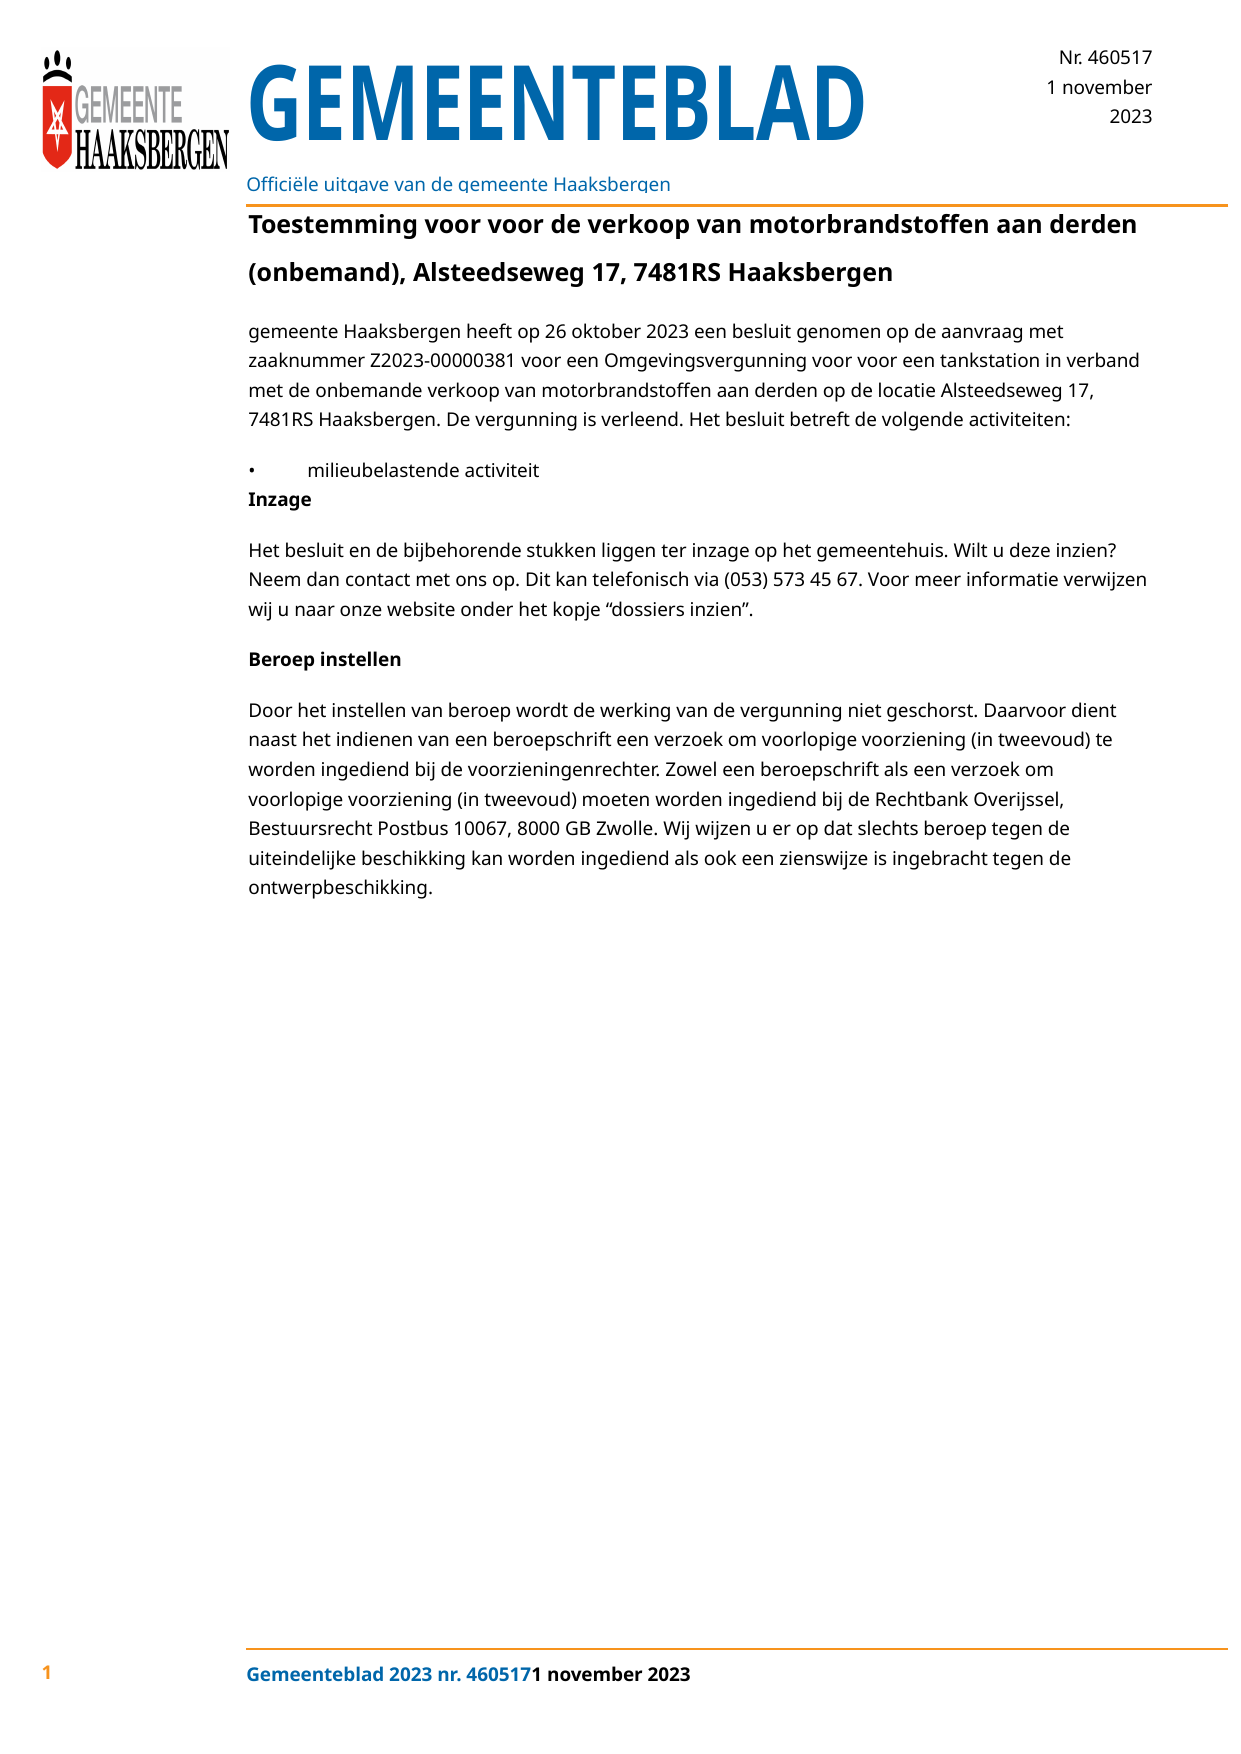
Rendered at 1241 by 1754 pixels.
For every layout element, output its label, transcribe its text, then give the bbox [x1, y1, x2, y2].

text gemeente Haaksbergen heeft op 26 oktober 2023 een besluit genomen op de aanvraag met zaaknummer Z2023-00000381 voor een Omgevingsvergunning voor voor een tankstation in verband met de onbemande verkoop van motorbrandstoffen aan derden op de locatie Alsteedseweg 17, 7481RS Haaksbergen. De vergunning is verleend. Het besluit betreft de volgende activiteiten: [248, 318, 1152, 432]
list milieubelastende activiteit [248, 457, 1152, 483]
text Door het instellen van beroep wordt de werking van de vergunning niet geschorst. Daarvoor dient naast het indienen van een beroepschrift een verzoek om voorlopige voorziening (in tweevoud) te worden ingediend bij de voorzieningenrechter. Zowel een beroepschrift als een verzoek om voorlopige voorziening (in tweevoud) moeten worden ingediend bij de Rechtbank Overijssel, Bestuursrecht Postbus 10067, 8000 GB Zwolle. Wij wijzen u er op dat slechts beroep tegen de uiteindelijke beschikking kan worden ingediend als ook een zienswijze is ingebracht tegen de ontwerpbeschikking. [248, 697, 1152, 900]
text Inzage [248, 487, 1152, 512]
picture [41, 47, 231, 172]
text Het besluit en de bijbehorende stukken liggen ter inzage op het gemeentehuis. Wilt u deze inzien? Neem dan contact met ons op. Dit kan telefonisch via (053) 573 45 67. Voor meer informatie verwijzen wij u naar onze website onder het kopje “dossiers inzien”. [248, 537, 1152, 622]
text Beroep instellen [248, 647, 1152, 672]
text Toestemming voor voor de verkoop van motorbrandstoffen aan derden (onbemand), Alsteedseweg 17, 7481RS Haaksbergen [248, 207, 1152, 288]
